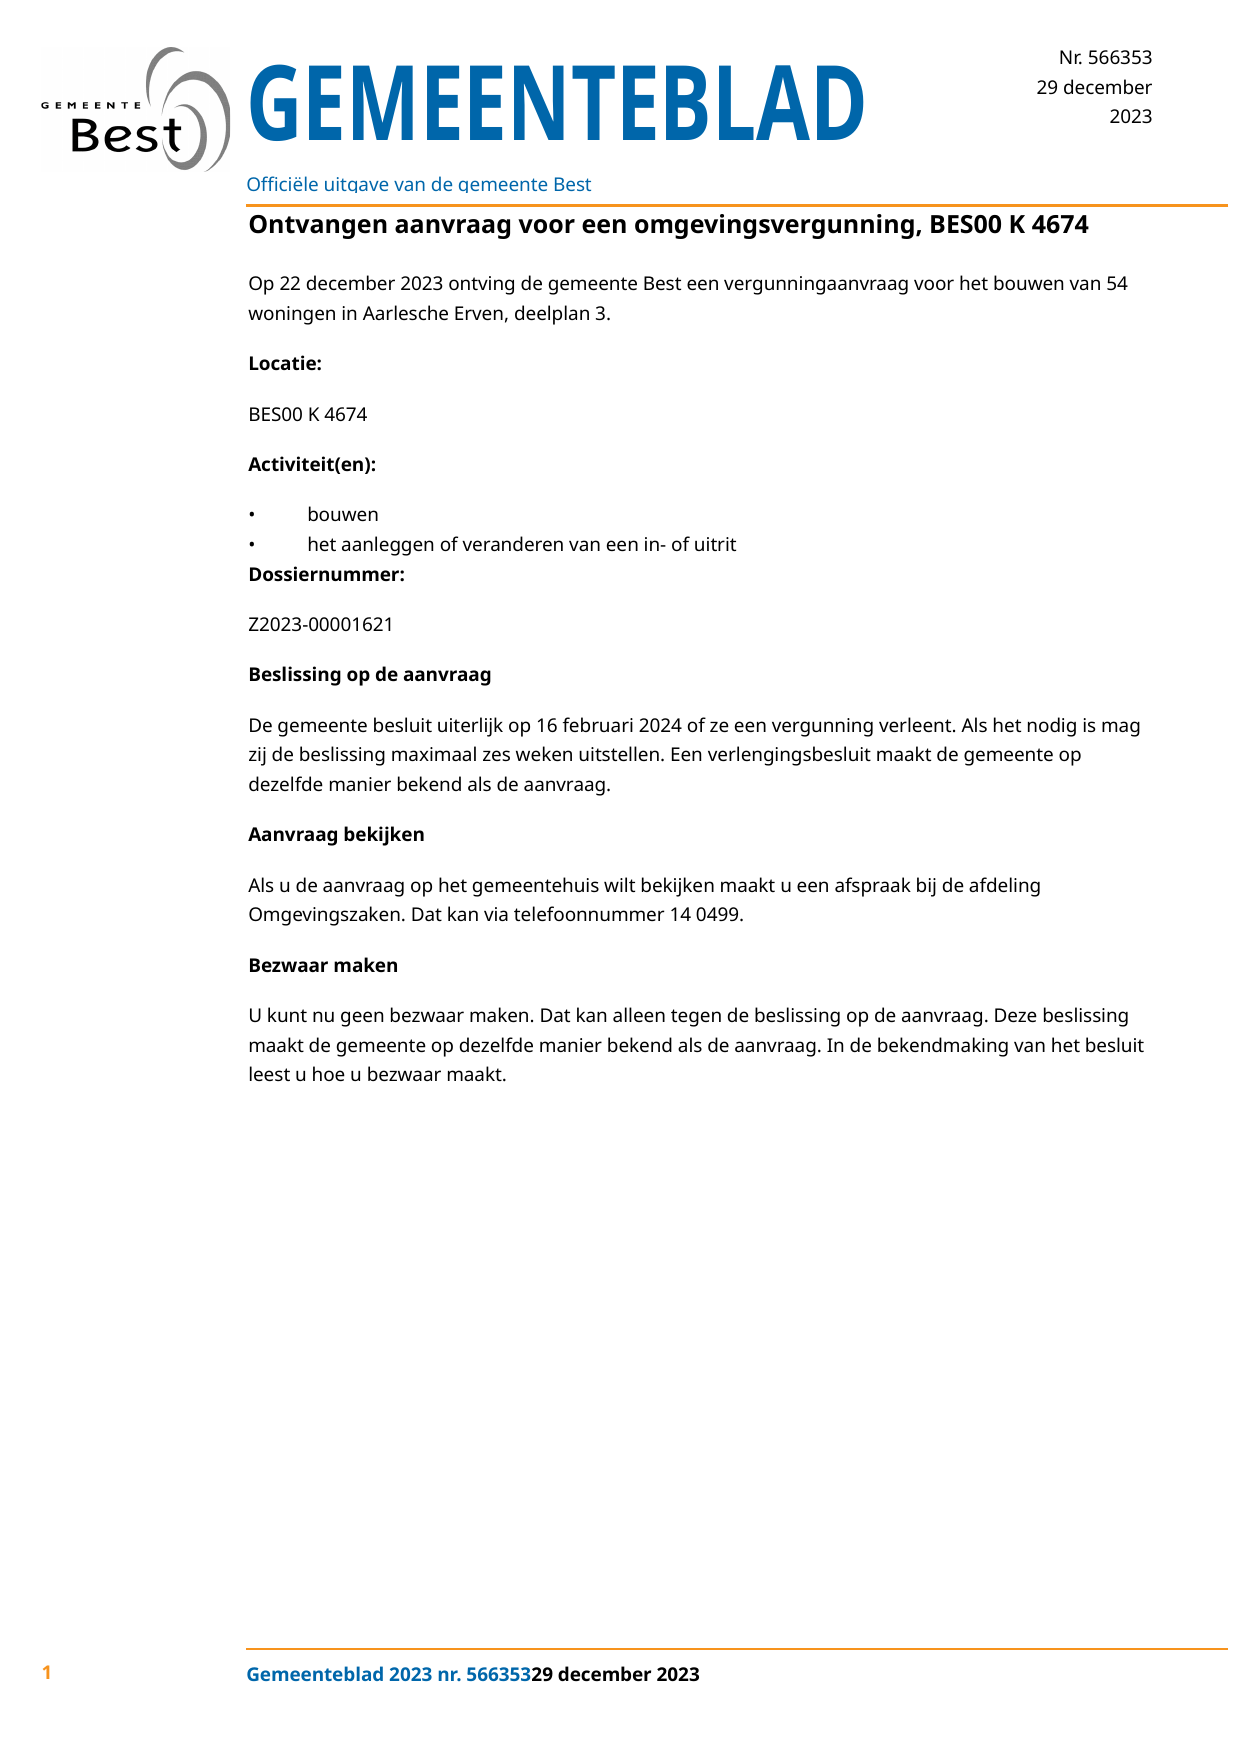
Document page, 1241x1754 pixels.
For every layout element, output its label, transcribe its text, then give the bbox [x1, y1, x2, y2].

text BES00 K 4674 [248, 401, 1152, 426]
list het aanleggen of veranderen van een in- of uitrit [248, 531, 1152, 557]
text Ontvangen aanvraag voor een omgevingsvergunning, BES00 K 4674 [248, 207, 1152, 241]
text U kunt nu geen bezwaar maken. Dat kan alleen tegen de beslissing op de aanvraag. Deze beslissing maakt de gemeente op dezelfde manier bekend als de aanvraag. In de bekendmaking van het besluit leest u hoe u bezwaar maakt. [248, 1002, 1152, 1087]
text Op 22 december 2023 ontving de gemeente Best een vergunningaanvraag voor het bouwen van 54 woningen in Aarlesche Erven, deelplan 3. [248, 270, 1152, 326]
text Beslissing op de aanvraag [248, 662, 1152, 687]
text Bezwaar maken [248, 952, 1152, 978]
text Als u de aanvraag op het gemeentehuis wilt bekijken maakt u een afspraak bij de afdeling Omgevingszaken. Dat kan via telefoonnummer 14 0499. [248, 872, 1152, 927]
text Aanvraag bekijken [248, 822, 1152, 847]
picture [41, 47, 231, 172]
text De gemeente besluit uiterlijk op 16 februari 2024 of ze een vergunning verleent. Als het nodig is mag zij de beslissing maximaal zes weken uitstellen. Een verlengingsbesluit maakt de gemeente op dezelfde manier bekend als de aanvraag. [248, 712, 1152, 797]
text Activiteit(en): [248, 451, 1152, 477]
list bouwen [248, 502, 1152, 527]
text Locatie: [248, 350, 1152, 376]
text Z2023-00001621 [248, 611, 1152, 637]
text Dossiernummer: [248, 561, 1152, 586]
